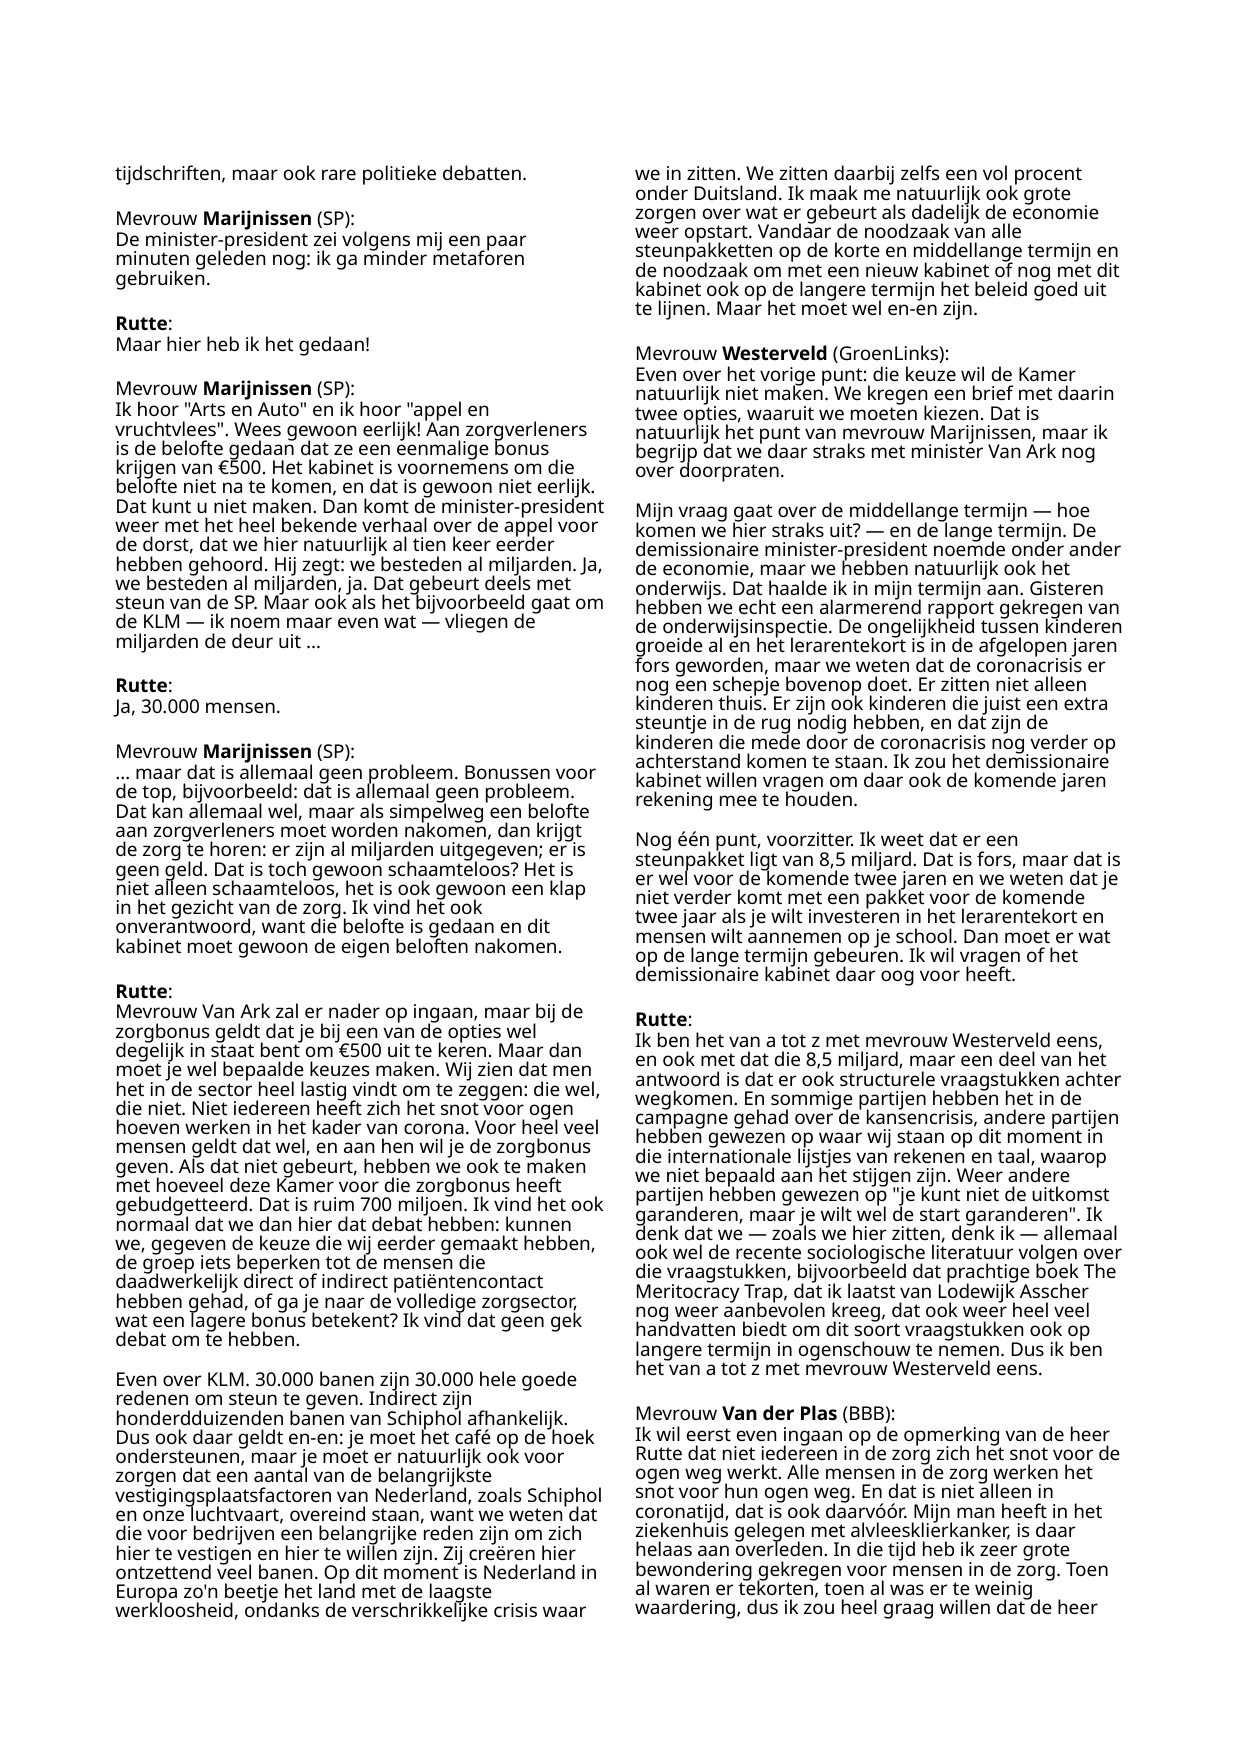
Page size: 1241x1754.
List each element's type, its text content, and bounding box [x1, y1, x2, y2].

text Rutte: [115, 978, 605, 1003]
text Ja, 30.000 mensen. [115, 698, 605, 718]
text Ik ben het van a tot z met mevrouw Westerveld eens, en ook met dat die 8,5 miljard, maar een deel van het antwoord is dat er ook structurele vraagstukken achter wegkomen. En sommige partijen hebben het in de campagne gehad over de kansencrisis, andere partijen hebben gewezen op waar wij staan op dit moment in die internationale lijstjes van rekenen en taal, waarop we niet bepaald aan het stijgen zijn. Weer andere partijen hebben gewezen op "je kunt niet de uitkomst garanderen, maar je wilt wel de start garanderen". Ik denk dat we — zoals we hier zitten, denk ik — allemaal ook wel de recente sociologische literatuur volgen over die vraagstukken, bijvoorbeeld dat prachtige boek The Meritocracy Trap, dat ik laatst van Lodewijk Asscher nog weer aanbevolen kreeg, dat ook weer heel veel handvatten biedt om dit soort vraagstukken ook op langere termijn in ogenschouw te nemen. Dus ik ben het van a tot z met mevrouw Westerveld eens. [635, 1032, 1125, 1379]
text De minister-president zei volgens mij een paar minuten geleden nog: ik ga minder metaforen gebruiken. [115, 231, 605, 289]
text Mevrouw Van der Plas (BBB): [635, 1400, 1125, 1426]
text Mevrouw Van Ark zal er nader op ingaan, maar bij de zorgbonus geldt dat je bij een van de opties wel degelijk in staat bent om €500 uit te keren. Maar dan moet je wel bepaalde keuzes maken. Wij zien dat men het in de sector heel lastig vindt om te zeggen: die wel, die niet. Niet iedereen heeft zich het snot voor ogen hoeven werken in het kader van corona. Voor heel veel mensen geldt dat wel, en aan hen wil je de zorgbonus geven. Als dat niet gebeurt, hebben we ook te maken met hoeveel deze Kamer voor die zorgbonus heeft gebudgetteerd. Dat is ruim 700 miljoen. Ik vind het ook normaal dat we dan hier dat debat hebben: kunnen we, gegeven de keuze die wij eerder gemaakt hebben, de groep iets beperken tot de mensen die daadwerkelijk direct of indirect patiëntencontact hebben gehad, of ga je naar de volledige zorgsector, wat een lagere bonus betekent? Ik vind dat geen gek debat om te hebben. [115, 1003, 605, 1350]
text Mijn vraag gaat over de middellange termijn — hoe komen we hier straks uit? — en de lange termijn. De demissionaire minister-president noemde onder ander de economie, maar we hebben natuurlijk ook het onderwijs. Dat haalde ik in mijn termijn aan. Gisteren hebben we echt een alarmerend rapport gekregen van de onderwijsinspectie. De ongelijkheid tussen kinderen groeide al en het lerarentekort is in de afgelopen jaren fors geworden, maar we weten dat de coronacrisis er nog een schepje bovenop doet. Er zitten niet alleen kinderen thuis. Er zijn ook kinderen die juist een extra steuntje in de rug nodig hebben, en dat zijn de kinderen die mede door de coronacrisis nog verder op achterstand komen te staan. Ik zou het demissionaire kabinet willen vragen om daar ook de komende jaren rekening mee te houden. [635, 502, 1125, 811]
text … maar dat is allemaal geen probleem. Bonussen voor de top, bijvoorbeeld: dat is allemaal geen probleem. Dat kan allemaal wel, maar als simpelweg een belofte aan zorgverleners moet worden nakomen, dan krijgt de zorg te horen: er zijn al miljarden uitgegeven; er is geen geld. Dat is toch gewoon schaamteloos? Het is niet alleen schaamteloos, het is ook gewoon een klap in het gezicht van de zorg. Ik vind het ook onverantwoord, want die belofte is gedaan en dit kabinet moet gewoon de eigen beloften nakomen. [115, 764, 605, 957]
text tijdschriften, maar ook rare politieke debatten. [115, 165, 605, 184]
text Mevrouw Marijnissen (SP): [115, 376, 605, 401]
text Rutte: [115, 673, 605, 698]
text Mevrouw Westerveld (GroenLinks): [635, 340, 1125, 366]
text Ik hoor "Arts en Auto" en ik hoor "appel en vruchtvlees". Wees gewoon eerlijk! Aan zorgverleners is de belofte gedaan dat ze een eenmalige bonus krijgen van €500. Het kabinet is voornemens om die belofte niet na te komen, en dat is gewoon niet eerlijk. Dat kunt u niet maken. Dan komt de minister-president weer met het heel bekende verhaal over de appel voor de dorst, dat we hier natuurlijk al tien keer eerder hebben gehoord. Hij zegt: we besteden al miljarden. Ja, we besteden al miljarden, ja. Dat gebeurt deels met steun van de SP. Maar ook als het bijvoorbeeld gaat om de KLM — ik noem maar even wat — vliegen de miljarden de deur uit … [115, 401, 605, 652]
text Maar hier heb ik het gedaan! [115, 336, 605, 355]
text we in zitten. We zitten daarbij zelfs een vol procent onder Duitsland. Ik maak me natuurlijk ook grote zorgen over wat er gebeurt als dadelijk de economie weer opstart. Vandaar de noodzaak van alle steunpakketten op de korte en middellange termijn en de noodzaak om met een nieuw kabinet of nog met dit kabinet ook op de langere termijn het beleid goed uit te lijnen. Maar het moet wel en-en zijn. [635, 165, 1125, 319]
text Even over het vorige punt: die keuze wil de Kamer natuurlijk niet maken. We kregen een brief met daarin twee opties, waaruit we moeten kiezen. Dat is natuurlijk het punt van mevrouw Marijnissen, maar ik begrijp dat we daar straks met minister Van Ark nog over doorpraten. [635, 366, 1125, 482]
text Ik wil eerst even ingaan op de opmerking van de heer Rutte dat niet iedereen in de zorg zich het snot voor de ogen weg werkt. Alle mensen in de zorg werken het snot voor hun ogen weg. En dat is niet alleen in coronatijd, dat is ook daarvóór. Mijn man heeft in het ziekenhuis gelegen met alvleesklierkanker, is daar helaas aan overleden. In die tijd heb ik zeer grote bewondering gekregen voor mensen in de zorg. Toen al waren er tekorten, toen al was er te weinig waardering, dus ik zou heel graag willen dat de heer [635, 1426, 1125, 1618]
text Mevrouw Marijnissen (SP): [115, 738, 605, 764]
text Even over KLM. 30.000 banen zijn 30.000 hele goede redenen om steun te geven. Indirect zijn honderdduizenden banen van Schiphol afhankelijk. Dus ook daar geldt en-en: je moet het café op de hoek ondersteunen, maar je moet er natuurlijk ook voor zorgen dat een aantal van de belangrijkste vestigingsplaatsfactoren van Nederland, zoals Schiphol en onze luchtvaart, overeind staan, want we weten dat die voor bedrijven een belangrijke reden zijn om zich hier te vestigen en hier te willen zijn. Zij creëren hier ontzettend veel banen. Op dit moment is Nederland in Europa zo'n beetje het land met de laagste werkloosheid, ondanks de verschrikkelijke crisis waar [115, 1371, 605, 1622]
text Mevrouw Marijnissen (SP): [115, 205, 605, 231]
text Rutte: [115, 310, 605, 336]
text Nog één punt, voorzitter. Ik weet dat er een steunpakket ligt van 8,5 miljard. Dat is fors, maar dat is er wel voor de komende twee jaren en we weten dat je niet verder komt met een pakket voor de komende twee jaar als je wilt investeren in het lerarentekort en mensen wilt aannemen op je school. Dan moet er wat op de lange termijn gebeuren. Ik wil vragen of het demissionaire kabinet daar oog voor heeft. [635, 831, 1125, 986]
text Rutte: [635, 1006, 1125, 1032]
